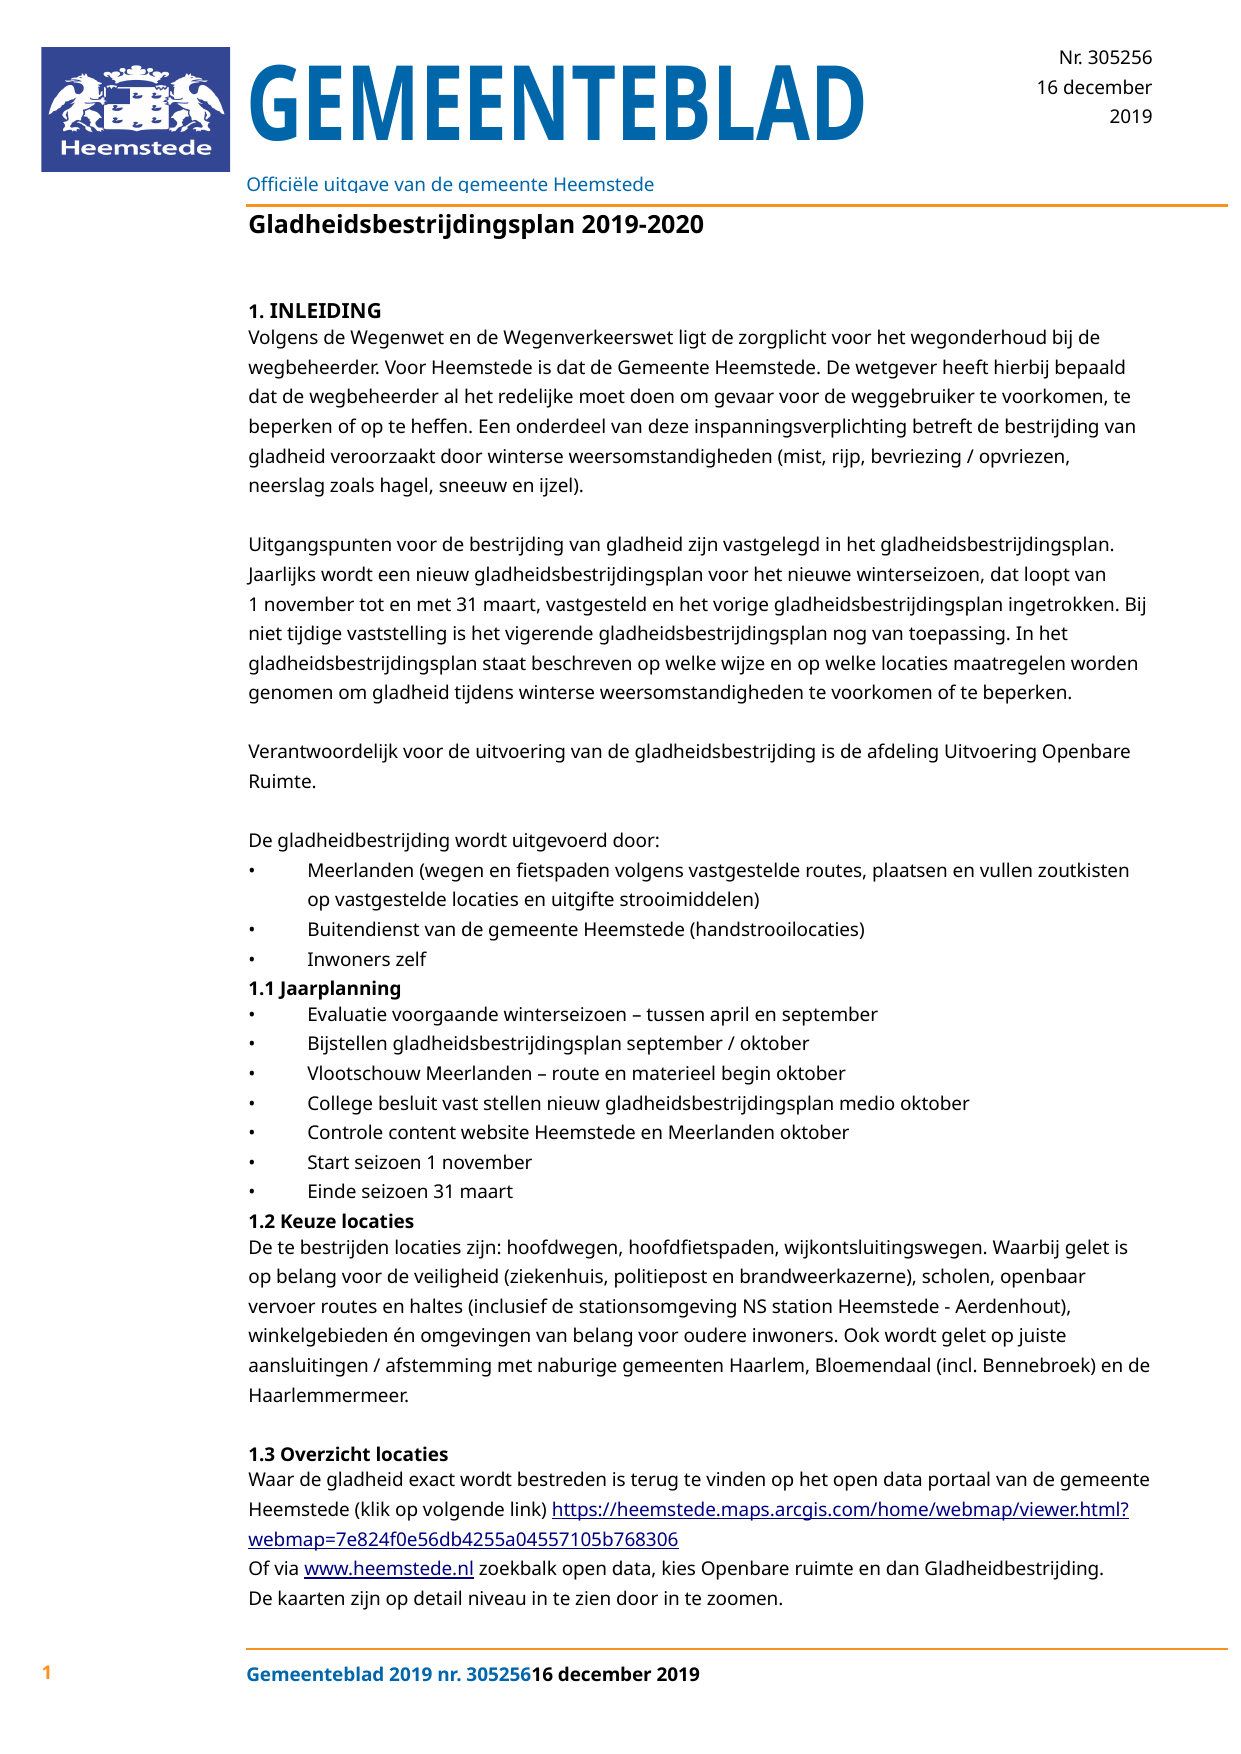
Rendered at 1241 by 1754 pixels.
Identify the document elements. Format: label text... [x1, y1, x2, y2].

text Uitgangspunten voor de bestrijding van gladheid zijn vastgelegd in het gladheidsbestrijdingsplan. Jaarlijks wordt een nieuw gladheidsbestrijdingsplan voor het nieuwe winterseizoen, dat loopt van 1 november tot en met 31 maart, vastgesteld en het vorige gladheidsbestrijdingsplan ingetrokken. Bij niet tijdige vaststelling is het vigerende gladheidsbestrijdingsplan nog van toepassing. In het gladheidsbestrijdingsplan staat beschreven op welke wijze en op welke locaties maatregelen worden genomen om gladheid tijdens winterse weersomstandigheden te voorkomen of te beperken. [248, 532, 1152, 705]
text 1.1 Jaarplanning [248, 975, 1152, 1001]
list Start seizoen 1 november [248, 1149, 1152, 1175]
list Buitendienst van de gemeente Heemstede (handstrooilocaties) [248, 916, 1152, 942]
list Inwoners zelf [248, 946, 1152, 971]
text De te bestrijden locaties zijn: hoofdwegen, hoofdfietspaden, wijkontsluitingswegen. Waarbij gelet is op belang voor de veiligheid (ziekenhuis, politiepost en brandweerkazerne), scholen, openbaar vervoer routes en haltes (inclusief de stationsomgeving NS station Heemstede - Aerdenhout), winkelgebieden én omgevingen van belang voor oudere inwoners. Ook wordt gelet op juiste aansluitingen / afstemming met naburige gemeenten Haarlem, Bloemendaal (incl. Bennebroek) en de Haarlemmermeer. [248, 1234, 1152, 1407]
text Gladheidsbestrijdingsplan 2019-2020 [248, 207, 1152, 241]
text 1.3 Overzicht locaties [248, 1441, 1152, 1467]
text Verantwoordelijk voor de uitvoering van de gladheidsbestrijding is de afdeling Uitvoering Openbare Ruimte. [248, 739, 1152, 794]
text 1. INLEIDING [248, 296, 1152, 324]
list College besluit vast stellen nieuw gladheidsbestrijdingsplan medio oktober [248, 1090, 1152, 1116]
text Waar de gladheid exact wordt bestreden is terug te vinden op het open data portaal van de gemeente Heemstede (klik op volgende link) https://heemstede.maps.arcgis.com/home/webmap/viewer.html?webmap=7e824f0e56db4255a04557105b768306 [248, 1467, 1152, 1552]
text Of via www.heemstede.nl zoekbalk open data, kies Openbare ruimte en dan Gladheidbestrijding. [248, 1555, 1152, 1581]
list Evaluatie voorgaande winterseizoen – tussen april en september [248, 1001, 1152, 1027]
list Vlootschouw Meerlanden – route en materieel begin oktober [248, 1060, 1152, 1086]
text De gladheidbestrijding wordt uitgevoerd door: [248, 827, 1152, 853]
text De kaarten zijn op detail niveau in te zien door in te zoomen. [248, 1585, 1152, 1611]
list Einde seizoen 31 maart [248, 1178, 1152, 1204]
list Bijstellen gladheidsbestrijdingsplan september / oktober [248, 1031, 1152, 1056]
text 1.2 Keuze locaties [248, 1208, 1152, 1234]
text Volgens de Wegenwet en de Wegenverkeerswet ligt de zorgplicht voor het wegonderhoud bij de wegbeheerder. Voor Heemstede is dat de Gemeente Heemstede. De wetgever heeft hierbij bepaald dat de wegbeheerder al het redelijke moet doen om gevaar voor de weggebruiker te voorkomen, te beperken of op te heffen. Een onderdeel van deze inspanningsverplichting betreft de bestrijding van gladheid veroorzaakt door winterse weersomstandigheden (mist, rijp, bevriezing / opvriezen, neerslag zoals hagel, sneeuw en ijzel). [248, 324, 1152, 498]
list Controle content website Heemstede en Meerlanden oktober [248, 1119, 1152, 1145]
list Meerlanden (wegen en fietspaden volgens vastgestelde routes, plaatsen en vullen zoutkisten op vastgestelde locaties en uitgifte strooimiddelen) [248, 857, 1152, 912]
picture [41, 47, 231, 172]
